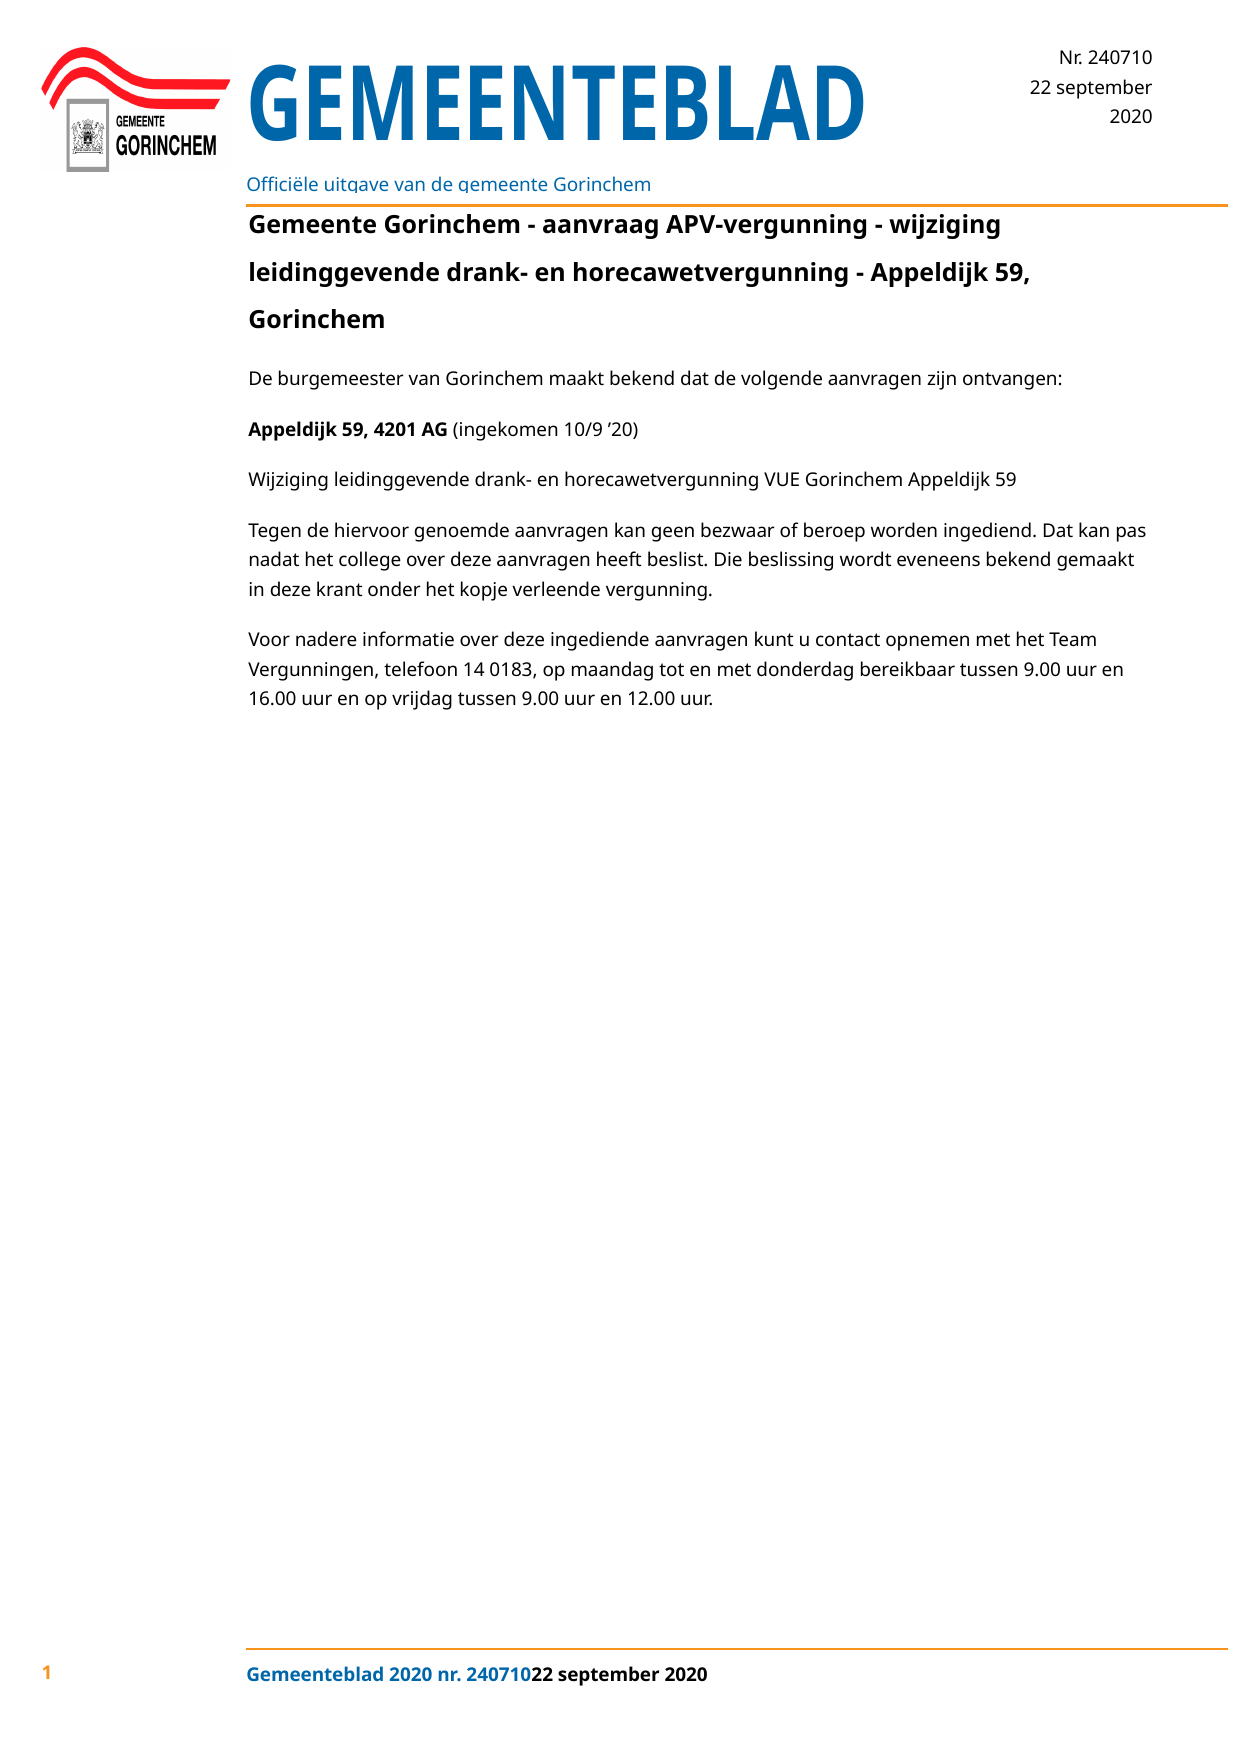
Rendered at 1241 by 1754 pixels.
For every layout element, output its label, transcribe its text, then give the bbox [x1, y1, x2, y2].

text De burgemeester van Gorinchem maakt bekend dat de volgende aanvragen zijn ontvangen: [248, 366, 1152, 391]
text Voor nadere informatie over deze ingediende aanvragen kunt u contact opnemen met het Team Vergunningen, telefoon 14 0183, op maandag tot en met donderdag bereikbaar tussen 9.00 uur en 16.00 uur en op vrijdag tussen 9.00 uur en 12.00 uur. [248, 626, 1152, 711]
text Appeldijk 59, 4201 AG (ingekomen 10/9 ’20) [248, 416, 1152, 442]
text Gemeente Gorinchem - aanvraag APV-vergunning - wijziging leidinggevende drank- en horecawetvergunning - Appeldijk 59, Gorinchem [248, 207, 1152, 336]
text Wijziging leidinggevende drank- en horecawetvergunning VUE Gorinchem Appeldijk 59 [248, 466, 1152, 492]
text Tegen de hiervoor genoemde aanvragen kan geen bezwaar of beroep worden ingediend. Dat kan pas nadat het college over deze aanvragen heeft beslist. Die beslissing wordt eveneens bekend gemaakt in deze krant onder het kopje verleende vergunning. [248, 517, 1152, 602]
picture [41, 47, 231, 172]
